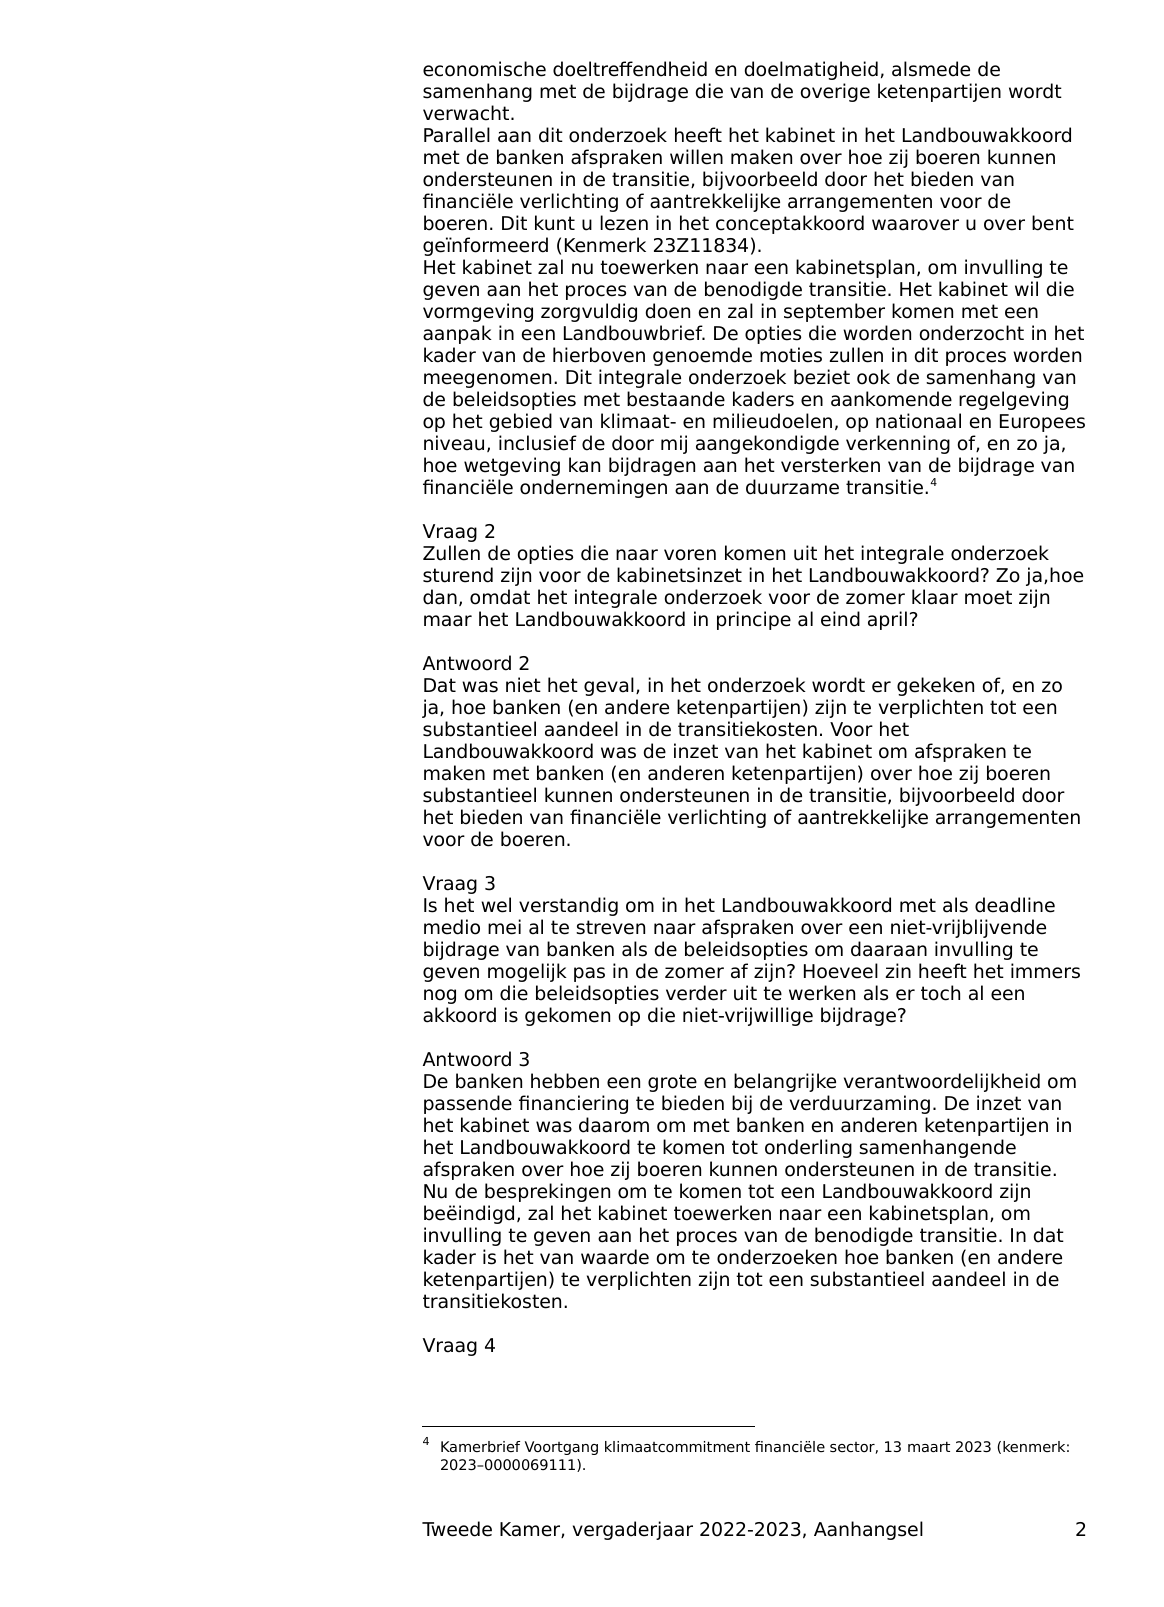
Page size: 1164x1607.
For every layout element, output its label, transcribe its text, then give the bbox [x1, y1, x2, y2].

text Vraag 4 [422, 1335, 1087, 1357]
text Kamerbrief Voortgang klimaatcommitment financiële sector, 13 maart 2023 (kenmerk: 2023–0000069111). [422, 1435, 1087, 1474]
text Antwoord 3 [422, 1049, 1087, 1071]
text Antwoord 2 [422, 653, 1087, 675]
text Dat was niet het geval, in het onderzoek wordt er gekeken of, en zo ja, hoe banken (en andere ketenpartijen) zijn te verplichten tot een substantieel aandeel in de transitiekosten. Voor het Landbouwakkoord was de inzet van het kabinet om afspraken te maken met banken (en anderen ketenpartijen) over hoe zij boeren substantieel kunnen ondersteunen in de transitie, bijvoorbeeld door het bieden van financiële verlichting of aantrekkelijke arrangementen voor de boeren. [422, 675, 1087, 851]
text De banken hebben een grote en belangrijke verantwoordelijkheid om passende financiering te bieden bij de verduurzaming. De inzet van het kabinet was daarom om met banken en anderen ketenpartijen in het Landbouwakkoord te komen tot onderling samenhangende afspraken over hoe zij boeren kunnen ondersteunen in de transitie. Nu de besprekingen om te komen tot een Landbouwakkoord zijn beëindigd, zal het kabinet toewerken naar een kabinetsplan, om invulling te geven aan het proces van de benodigde transitie. In dat kader is het van waarde om te onderzoeken hoe banken (en andere ketenpartijen) te verplichten zijn tot een substantieel aandeel in de transitiekosten. [422, 1071, 1087, 1313]
text Vraag 2 [422, 521, 1087, 543]
text Vraag 3 [422, 873, 1087, 895]
text Het kabinet zal nu toewerken naar een kabinetsplan, om invulling te geven aan het proces van de benodigde transitie. Het kabinet wil die vormgeving zorgvuldig doen en zal in september komen met een aanpak in een Landbouwbrief. De opties die worden onderzocht in het kader van de hierboven genoemde moties zullen in dit proces worden meegenomen. Dit integrale onderzoek beziet ook de samenhang van de beleidsopties met bestaande kaders en aankomende regelgeving op het gebied van klimaat- en milieudoelen, op nationaal en Europees niveau, inclusief de door mij aangekondigde verkenning of, en zo ja, hoe wetgeving kan bijdragen aan het versterken van de bijdrage van financiële ondernemingen aan de duurzame transitie. [422, 257, 1087, 499]
text economische doeltreffendheid en doelmatigheid, alsmede de samenhang met de bijdrage die van de overige ketenpartijen wordt verwacht. [422, 59, 1087, 125]
text Zullen de opties die naar voren komen uit het integrale onderzoek sturend zijn voor de kabinetsinzet in het Landbouwakkoord? Zo ja,hoe dan, omdat het integrale onderzoek voor de zomer klaar moet zijn maar het Landbouwakkoord in principe al eind april? [422, 543, 1087, 631]
text Parallel aan dit onderzoek heeft het kabinet in het Landbouwakkoord met de banken afspraken willen maken over hoe zij boeren kunnen ondersteunen in de transitie, bijvoorbeeld door het bieden van financiële verlichting of aantrekkelijke arrangementen voor de boeren. Dit kunt u lezen in het conceptakkoord waarover u over bent geïnformeerd (Kenmerk 23Z11834). [422, 125, 1087, 257]
text Is het wel verstandig om in het Landbouwakkoord met als deadline medio mei al te streven naar afspraken over een niet-vrijblijvende bijdrage van banken als de beleidsopties om daaraan invulling te geven mogelijk pas in de zomer af zijn? Hoeveel zin heeft het immers nog om die beleidsopties verder uit te werken als er toch al een akkoord is gekomen op die niet-vrijwillige bijdrage? [422, 895, 1087, 1027]
